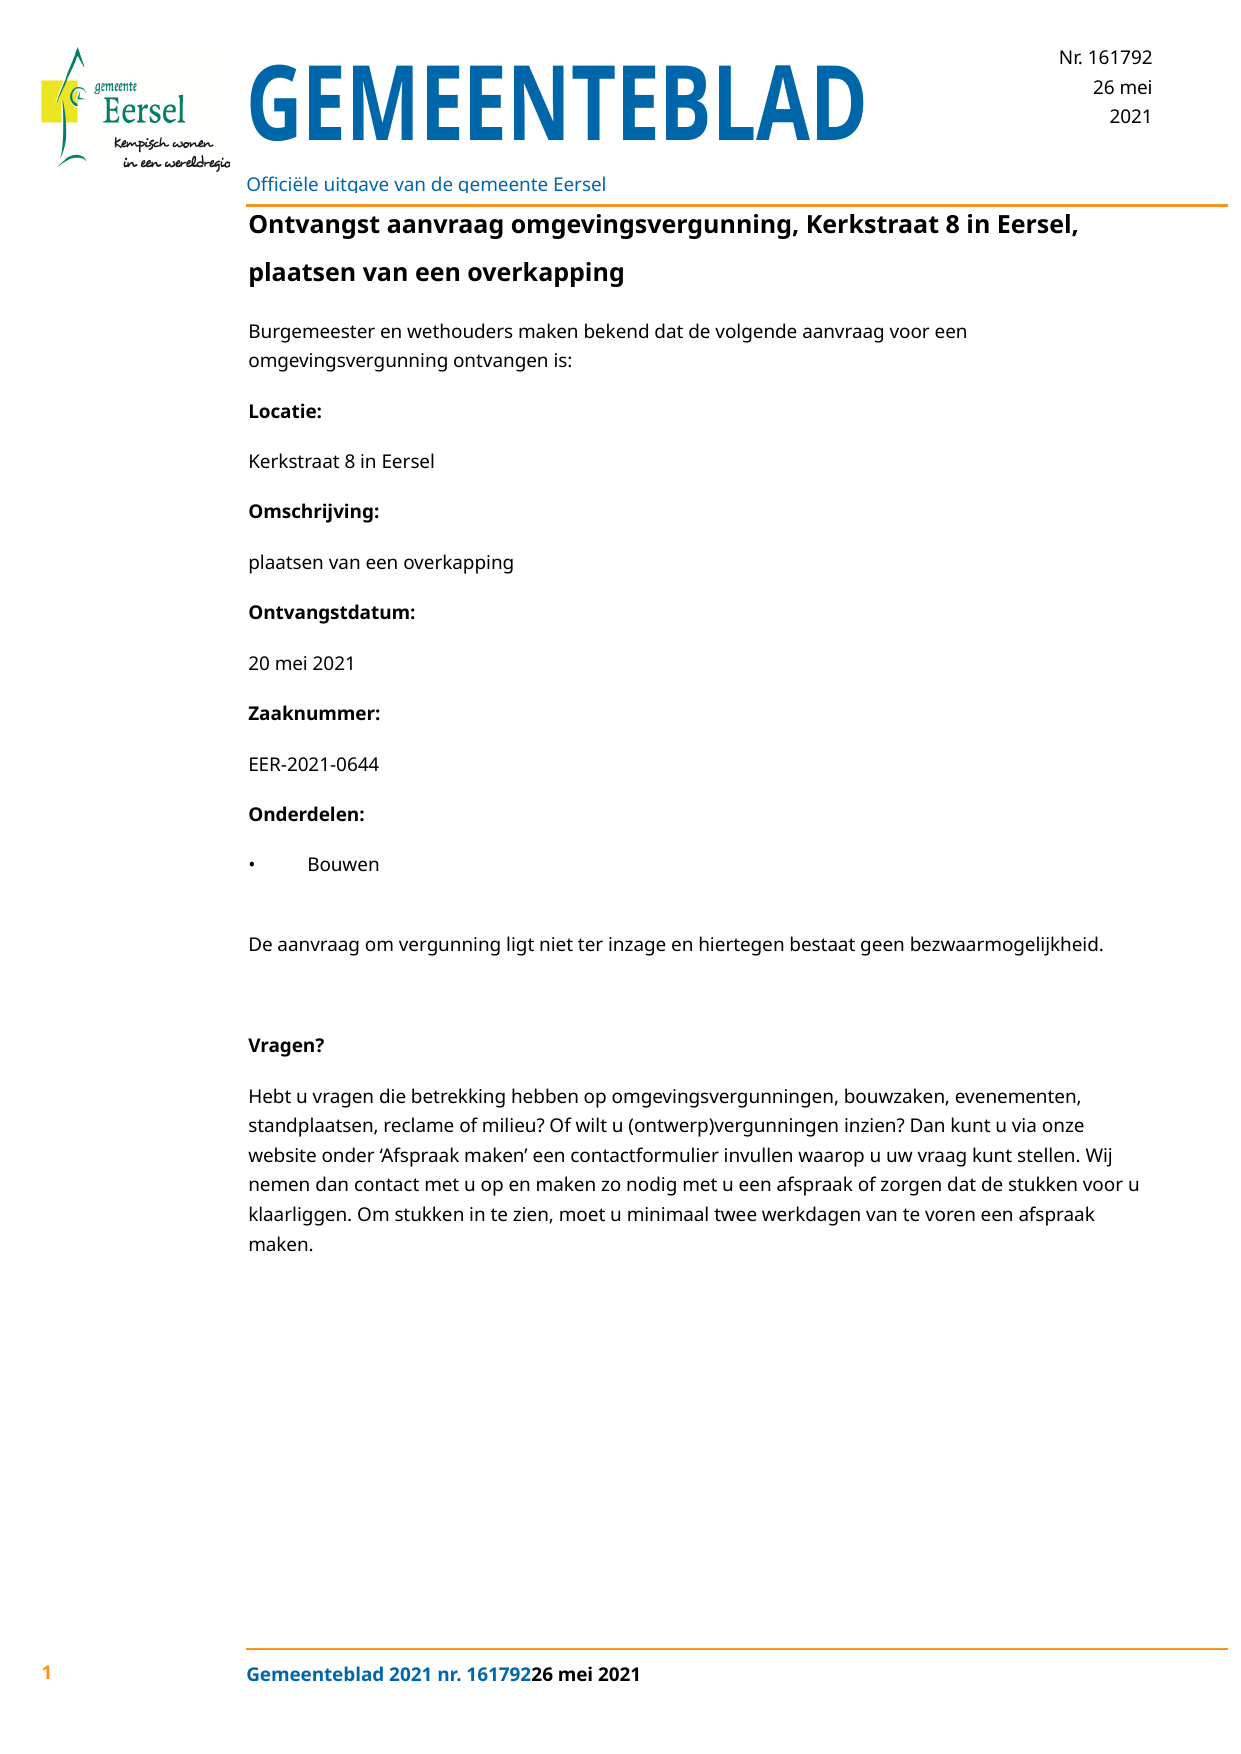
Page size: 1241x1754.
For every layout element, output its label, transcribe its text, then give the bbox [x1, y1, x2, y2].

text Hebt u vragen die betrekking hebben op omgevingsvergunningen, bouwzaken, evenementen, standplaatsen, reclame of milieu? Of wilt u (ontwerp)vergunningen inzien? Dan kunt u via onze website onder ‘Afspraak maken’ een contactformulier invullen waarop u uw vraag kunt stellen. Wij nemen dan contact met u op en maken zo nodig met u een afspraak of zorgen dat de stukken voor u klaarliggen. Om stukken in te zien, moet u minimaal twee werkdagen van te voren een afspraak maken. [248, 1083, 1152, 1257]
picture [41, 47, 231, 172]
text plaatsen van een overkapping [248, 549, 1152, 575]
text Zaaknummer: [248, 700, 1152, 726]
text Vragen? [248, 1032, 1152, 1058]
text EER-2021-0644 [248, 751, 1152, 777]
text Onderdelen: [248, 801, 1152, 827]
text Ontvangstdatum: [248, 599, 1152, 625]
text Ontvangst aanvraag omgevingsvergunning, Kerkstraat 8 in Eersel, plaatsen van een overkapping [248, 207, 1152, 288]
text Omschrijving: [248, 499, 1152, 524]
text 20 mei 2021 [248, 650, 1152, 676]
text De aanvraag om vergunning ligt niet ter inzage en hiertegen bestaat geen bezwaarmogelijkheid. [248, 932, 1152, 957]
text Kerkstraat 8 in Eersel [248, 448, 1152, 474]
text Burgemeester en wethouders maken bekend dat de volgende aanvraag voor een omgevingsvergunning ontvangen is: [248, 318, 1152, 373]
list Bouwen [248, 852, 1152, 877]
text Locatie: [248, 398, 1152, 424]
